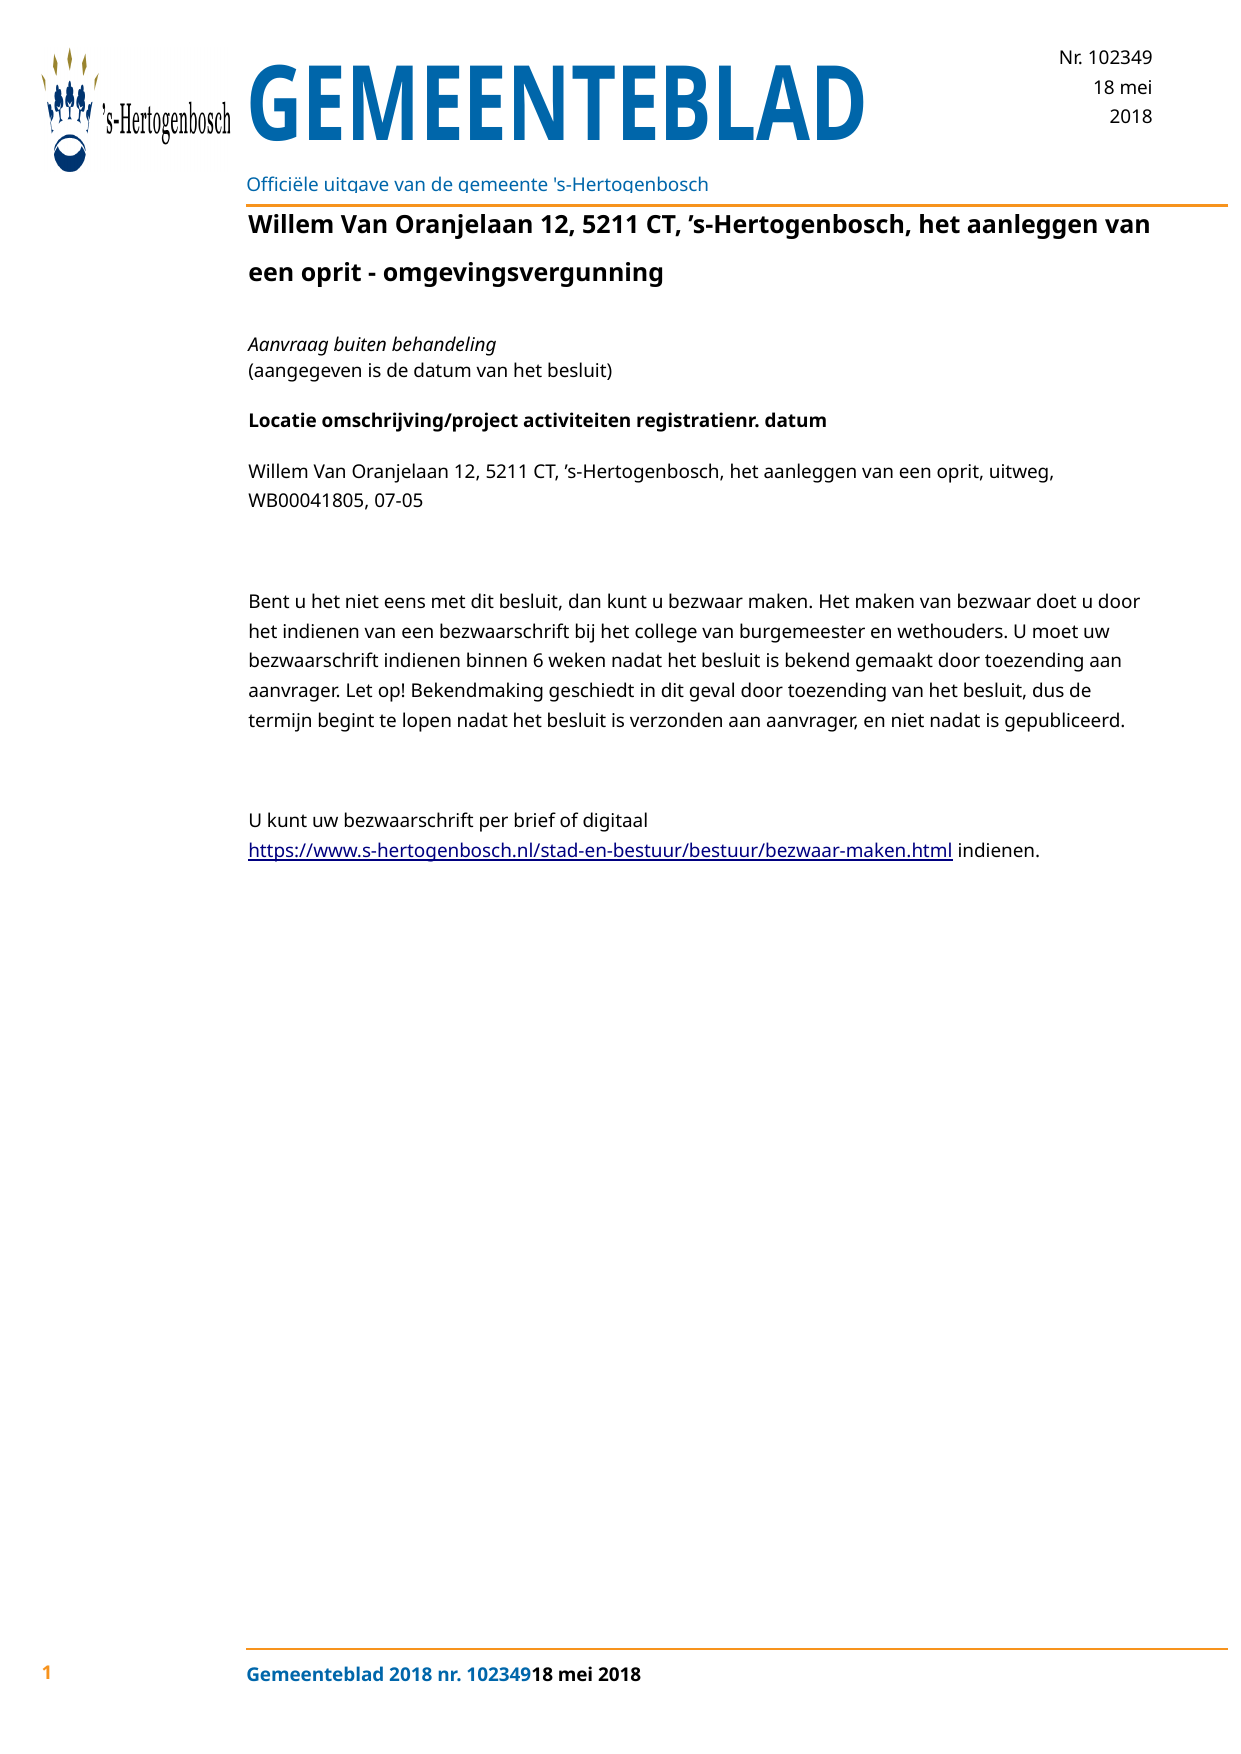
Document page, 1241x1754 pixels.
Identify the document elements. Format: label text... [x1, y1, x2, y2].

text Aanvraag buiten behandeling [248, 331, 1152, 357]
text Willem Van Oranjelaan 12, 5211 CT, ’s-Hertogenbosch, het aanleggen van een oprit - omgevingsvergunning [248, 207, 1152, 288]
text (aangegeven is de datum van het besluit) [248, 357, 1152, 383]
picture [41, 47, 231, 172]
text U kunt uw bezwaarschrift per brief of digitaal https://www.s-hertogenbosch.nl/stad-en-bestuur/bestuur/bezwaar-maken.html indienen. [248, 808, 1152, 863]
text Bent u het niet eens met dit besluit, dan kunt u bezwaar maken. Het maken van bezwaar doet u door het indienen van een bezwaarschrift bij het college van burgemeester en wethouders. U moet uw bezwaarschrift indienen binnen 6 weken nadat het besluit is bekend gemaakt door toezending aan aanvrager. Let op! Bekendmaking geschiedt in dit geval door toezending van het besluit, dus de termijn begint te lopen nadat het besluit is verzonden aan aanvrager, en niet nadat is gepubliceerd. [248, 588, 1152, 732]
text Willem Van Oranjelaan 12, 5211 CT, ’s-Hertogenbosch, het aanleggen van een oprit, uitweg, WB00041805, 07-05 [248, 458, 1152, 513]
text Locatie omschrijving/project activiteiten registratienr. datum [248, 408, 1152, 433]
